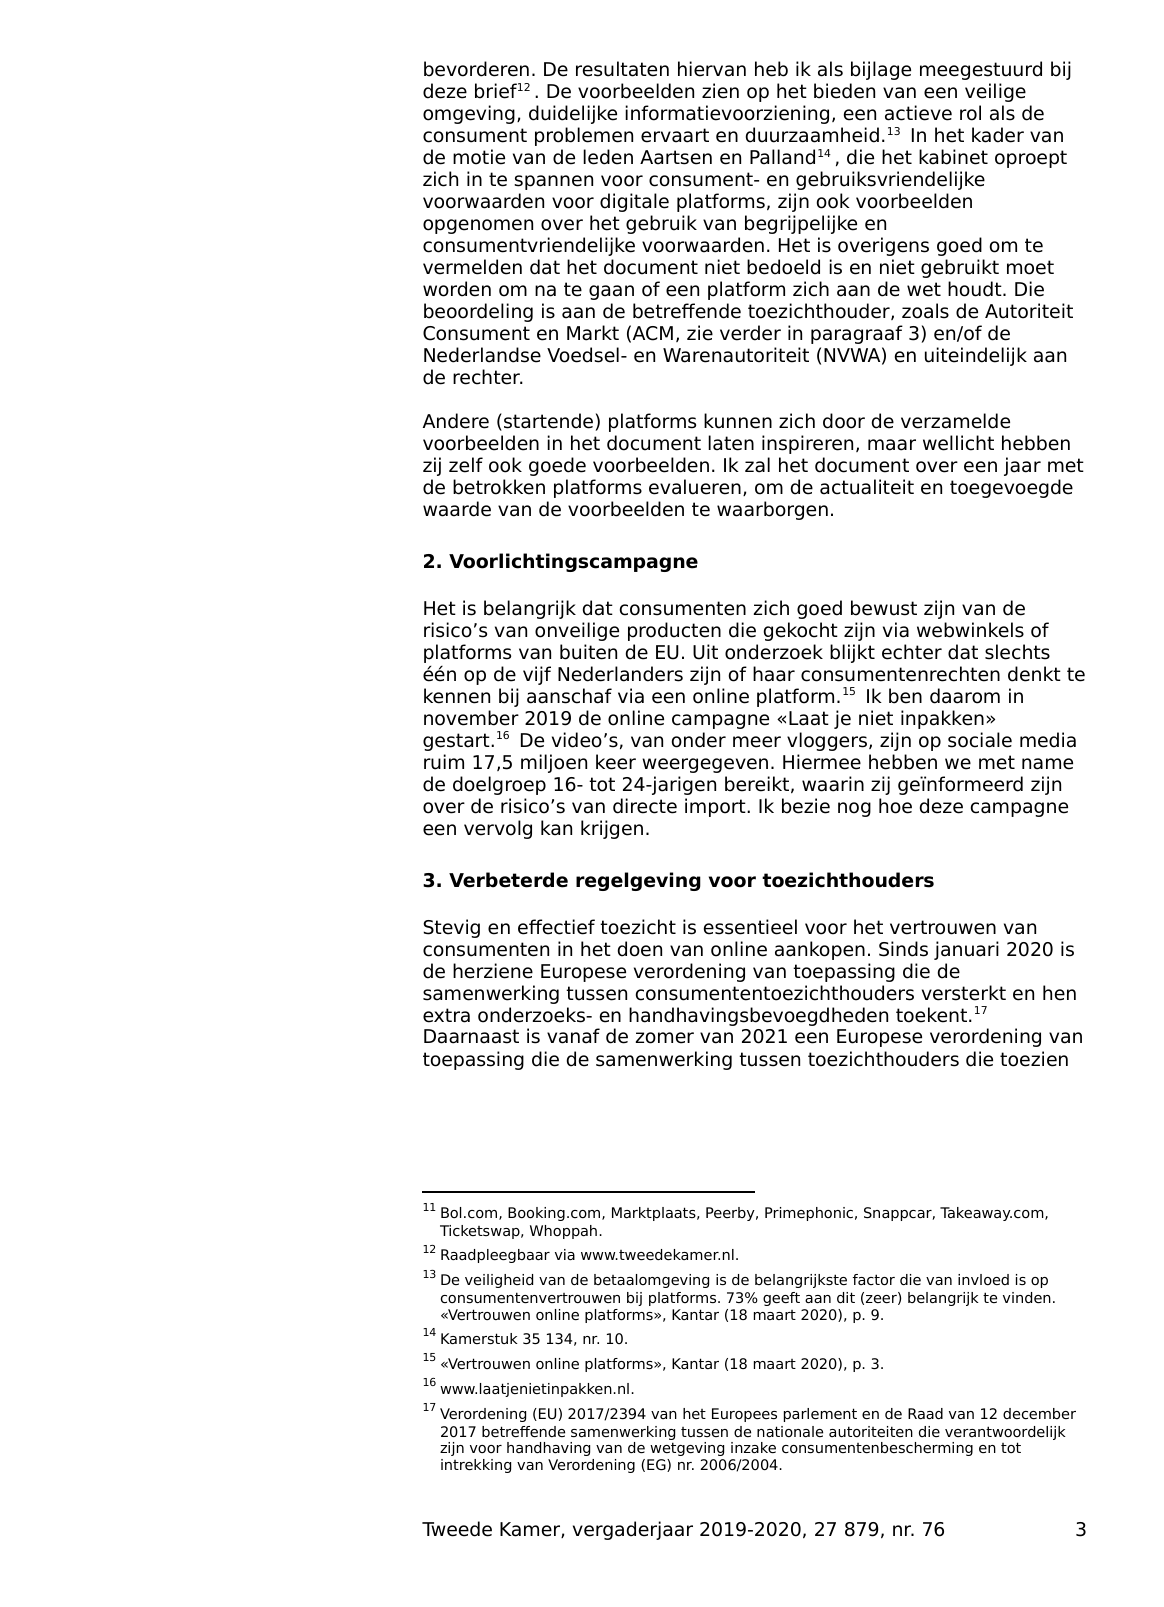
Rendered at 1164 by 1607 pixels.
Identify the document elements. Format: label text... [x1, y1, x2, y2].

text Verordening (EU) 2017/2394 van het Europees parlement en de Raad van 12 december 2017 betreffende samenwerking tussen de nationale autoriteiten die verantwoordelijk zijn voor handhaving van de wetgeving inzake consumentenbescherming en tot intrekking van Verordening (EG) nr. 2006/2004. [422, 1402, 1087, 1474]
text www.laatjenietinpakken.nl. [422, 1377, 1087, 1399]
text Bol.com, Booking.com, Marktplaats, Peerby, Primephonic, Snappcar, Takeaway.com, Ticketswap, Whoppah. [422, 1201, 1087, 1240]
text De veiligheid van de betaalomgeving is de belangrijkste factor die van invloed is op consumentenvertrouwen bij platforms. 73% geeft aan dit (zeer) belangrijk te vinden. «Vertrouwen online platforms», Kantar (18 maart 2020), p. 9. [422, 1268, 1087, 1324]
text bevorderen. De resultaten hiervan heb ik als bijlage meegestuurd bij deze brief. De voorbeelden zien op het bieden van een veilige omgeving, duidelijke informatievoorziening, een actieve rol als de consument problemen ervaart en duurzaamheid. In het kader van de motie van de leden Aartsen en Palland, die het kabinet oproept zich in te spannen voor consument- en gebruiksvriendelijke voorwaarden voor digitale platforms, zijn ook voorbeelden opgenomen over het gebruik van begrijpelijke en consumentvriendelijke voorwaarden. Het is overigens goed om te vermelden dat het document niet bedoeld is en niet gebruikt moet worden om na te gaan of een platform zich aan de wet houdt. Die beoordeling is aan de betreffende toezichthouder, zoals de Autoriteit Consument en Markt (ACM, zie verder in paragraaf 3) en/of de Nederlandse Voedsel- en Warenautoriteit (NVWA) en uiteindelijk aan de rechter. [422, 59, 1087, 389]
text Raadpleegbaar via www.tweedekamer.nl. [422, 1243, 1087, 1265]
text Andere (startende) platforms kunnen zich door de verzamelde voorbeelden in het document laten inspireren, maar wellicht hebben zij zelf ook goede voorbeelden. Ik zal het document over een jaar met de betrokken platforms evalueren, om de actualiteit en toegevoegde waarde van de voorbeelden te waarborgen. [422, 411, 1087, 521]
text Stevig en effectief toezicht is essentieel voor het vertrouwen van consumenten in het doen van online aankopen. Sinds januari 2020 is de herziene Europese verordening van toepassing die de samenwerking tussen consumententoezichthouders versterkt en hen extra onderzoeks- en handhavingsbevoegdheden toekent. Daarnaast is vanaf de zomer van 2021 een Europese verordening van toepassing die de samenwerking tussen toezichthouders die toezien [422, 917, 1087, 1092]
text «Vertrouwen online platforms», Kantar (18 maart 2020), p. 3. [422, 1352, 1087, 1374]
text Kamerstuk 35 134, nr. 10. [422, 1327, 1087, 1349]
subtitle 2. Voorlichtingscampagne [422, 551, 1087, 573]
text Het is belangrijk dat consumenten zich goed bewust zijn van de risico’s van onveilige producten die gekocht zijn via webwinkels of platforms van buiten de EU. Uit onderzoek blijkt echter dat slechts één op de vijf Nederlanders zijn of haar consumentenrechten denkt te kennen bij aanschaf via een online platform. Ik ben daarom in november 2019 de online campagne «Laat je niet inpakken» gestart. De video’s, van onder meer vloggers, zijn op sociale media ruim 17,5 miljoen keer weergegeven. Hiermee hebben we met name de doelgroep 16- tot 24-jarigen bereikt, waarin zij geïnformeerd zijn over de risico’s van directe import. Ik bezie nog hoe deze campagne een vervolg kan krijgen. [422, 598, 1087, 839]
subtitle 3. Verbeterde regelgeving voor toezichthouders [422, 869, 1087, 892]
